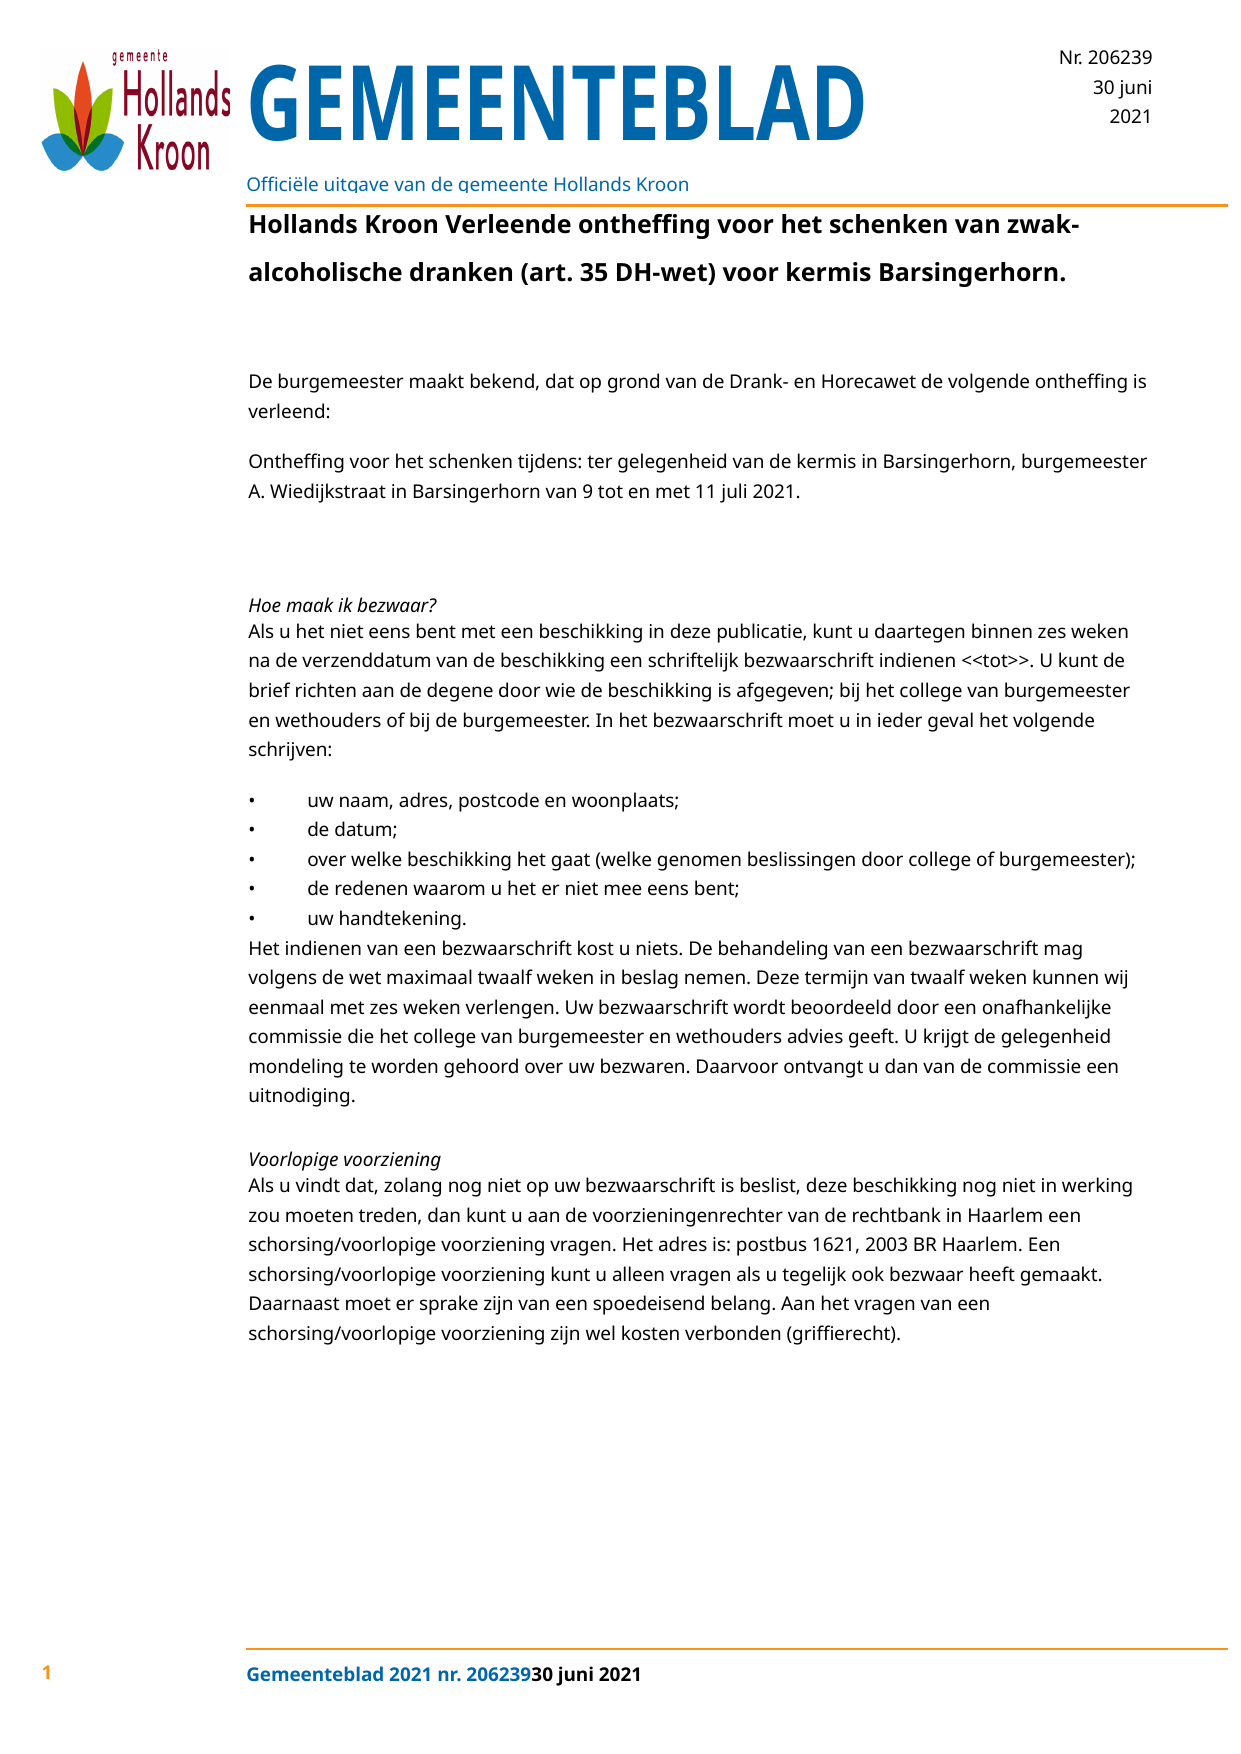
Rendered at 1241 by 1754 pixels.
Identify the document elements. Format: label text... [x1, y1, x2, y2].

text Hollands Kroon Verleende ontheffing voor het schenken van zwak-alcoholische dranken (art. 35 DH-wet) voor kermis Barsingerhorn. [248, 207, 1152, 288]
list uw naam, adres, postcode en woonplaats; [248, 787, 1152, 812]
text Ontheffing voor het schenken tijdens: ter gelegenheid van de kermis in Barsingerhorn, burgemeester A. Wiedijkstraat in Barsingerhorn van 9 tot en met 11 juli 2021. [248, 448, 1152, 504]
list de redenen waarom u het er niet mee eens bent; [248, 876, 1152, 901]
text Hoe maak ik bezwaar? [248, 592, 1152, 618]
text Als u het niet eens bent met een beschikking in deze publicatie, kunt u daartegen binnen zes weken na de verzenddatum van de beschikking een schriftelijk bezwaarschrift indienen <<tot>>. U kunt de brief richten aan de degene door wie de beschikking is afgegeven; bij het college van burgemeester en wethouders of bij de burgemeester. In het bezwaarschrift moet u in ieder geval het volgende schrijven: [248, 618, 1152, 762]
text Als u vindt dat, zolang nog niet op uw bezwaarschrift is beslist, deze beschikking nog niet in werking zou moeten treden, dan kunt u aan de voorzieningenrechter van de rechtbank in Haarlem een schorsing/voorlopige voorziening vragen. Het adres is: postbus 1621, 2003 BR Haarlem. Een schorsing/voorlopige voorziening kunt u alleen vragen als u tegelijk ook bezwaar heeft gemaakt. Daarnaast moet er sprake zijn van een spoedeisend belang. Aan het vragen van een schorsing/voorlopige voorziening zijn wel kosten verbonden (griffierecht). [248, 1172, 1152, 1346]
picture [41, 47, 231, 172]
text Het indienen van een bezwaarschrift kost u niets. De behandeling van een bezwaarschrift mag volgens de wet maximaal twaalf weken in beslag nemen. Deze termijn van twaalf weken kunnen wij eenmaal met zes weken verlengen. Uw bezwaarschrift wordt beoordeeld door een onafhankelijke commissie die het college van burgemeester en wethouders advies geeft. U krijgt de gelegenheid mondeling te worden gehoord over uw bezwaren. Daarvoor ontvangt u dan van de commissie een uitnodiging. [248, 935, 1152, 1108]
list uw handtekening. [248, 905, 1152, 931]
list over welke beschikking het gaat (welke genomen beslissingen door college of burgemeester); [248, 846, 1152, 872]
text Voorlopige voorziening [248, 1147, 1152, 1172]
text De burgemeester maakt bekend, dat op grond van de Drank- en Horecawet de volgende ontheffing is verleend: [248, 368, 1152, 424]
list de datum; [248, 816, 1152, 842]
